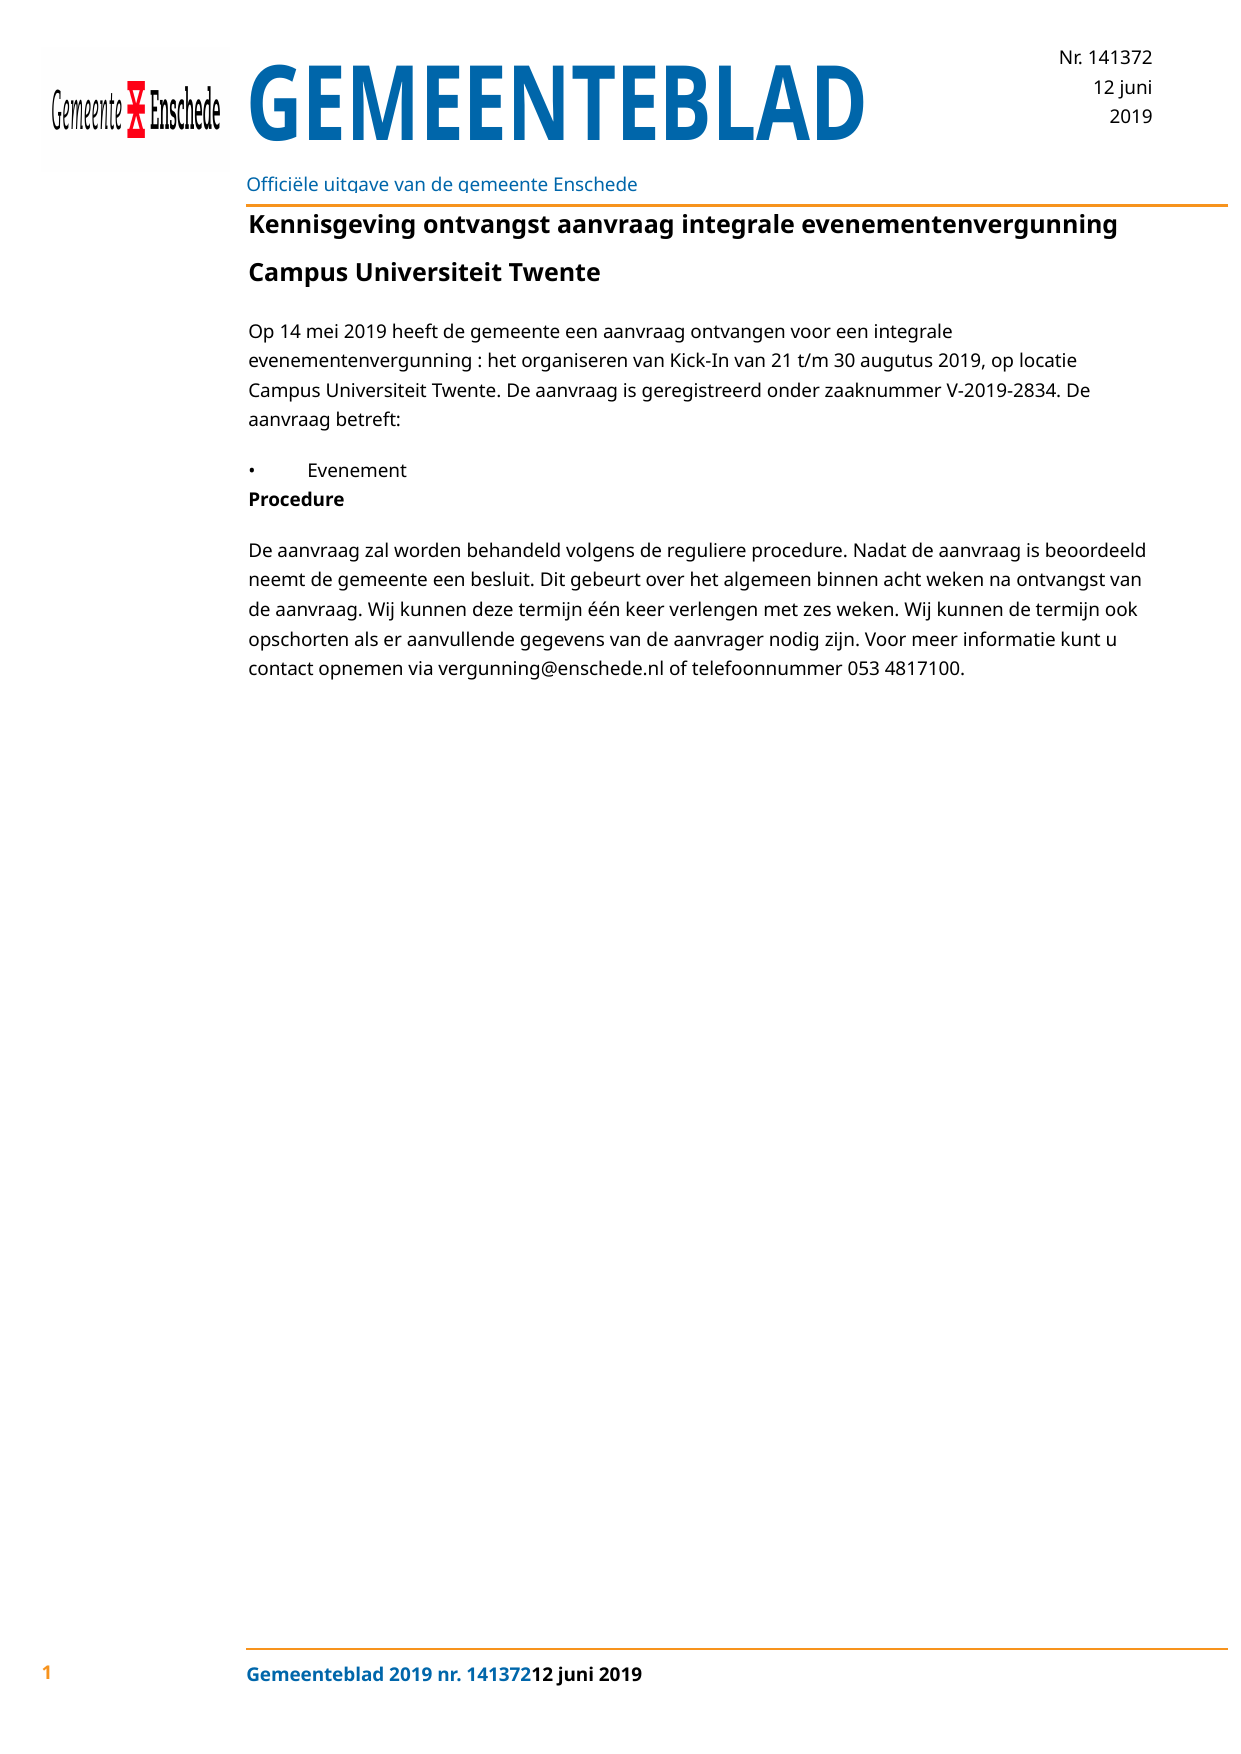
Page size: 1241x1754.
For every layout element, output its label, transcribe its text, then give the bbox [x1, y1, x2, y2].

text Op 14 mei 2019 heeft de gemeente een aanvraag ontvangen voor een integrale evenementenvergunning : het organiseren van Kick-In van 21 t/m 30 augutus 2019, op locatie Campus Universiteit Twente. De aanvraag is geregistreerd onder zaaknummer V-2019-2834. De aanvraag betreft: [248, 318, 1152, 432]
text Kennisgeving ontvangst aanvraag integrale evenementenvergunning Campus Universiteit Twente [248, 207, 1152, 288]
picture [41, 47, 231, 172]
text De aanvraag zal worden behandeld volgens de reguliere procedure. Nadat de aanvraag is beoordeeld neemt de gemeente een besluit. Dit gebeurt over het algemeen binnen acht weken na ontvangst van de aanvraag. Wij kunnen deze termijn één keer verlengen met zes weken. Wij kunnen de termijn ook opschorten als er aanvullende gegevens van de aanvrager nodig zijn. Voor meer informatie kunt u contact opnemen via vergunning@enschede.nl of telefoonnummer 053 4817100. [248, 537, 1152, 681]
list Evenement [248, 457, 1152, 483]
text Procedure [248, 487, 1152, 512]
